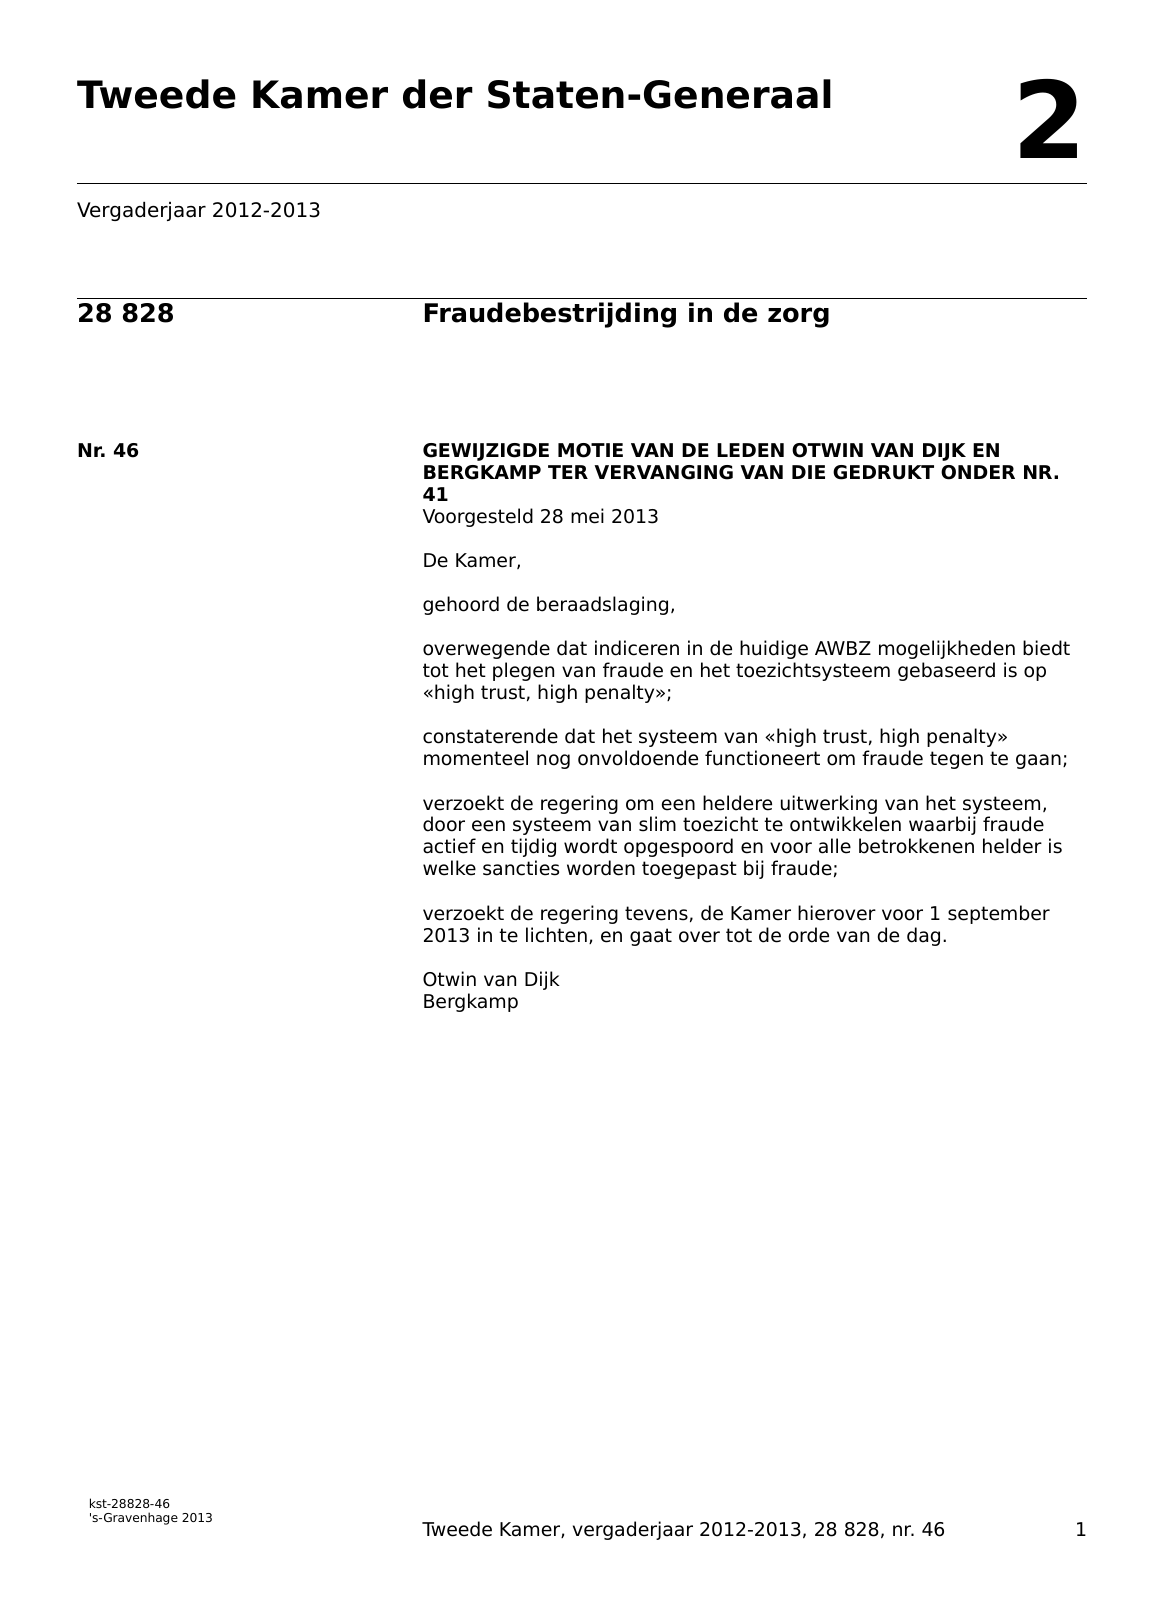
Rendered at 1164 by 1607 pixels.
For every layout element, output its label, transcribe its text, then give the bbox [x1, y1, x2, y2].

text verzoekt de regering om een heldere uitwerking van het systeem, door een systeem van slim toezicht te ontwikkelen waarbij fraude actief en tijdig wordt opgespoord en voor alle betrokkenen helder is welke sancties worden toegepast bij fraude; [422, 792, 1087, 880]
text 's-Gravenhage 2013 [88, 1511, 323, 1525]
text verzoekt de regering tevens, de Kamer hierover voor 1 september 2013 in te lichten, en gaat over tot de orde van de dag. [422, 902, 1087, 946]
text Otwin van Dijk [422, 969, 1087, 991]
text gehoord de beraadslaging, [422, 594, 1087, 616]
text De Kamer, [422, 550, 1087, 572]
text kst-28828-46 [88, 1497, 323, 1511]
table_header Tweede Kamer der Staten-Generaal [77, 59, 886, 183]
text Bergkamp [422, 991, 1087, 1013]
text Voorgesteld 28 mei 2013 [422, 506, 1087, 528]
table_cell Vergaderjaar 2012-2013 [77, 184, 1087, 298]
subtitle Nr. 46 GEWIJZIGDE MOTIE VAN DE LEDEN OTWIN VAN DIJK EN BERGKAMP TER VERVANGING VAN DIE GEDRUKT ONDER NR. 41 [77, 440, 1087, 506]
text overwegende dat indiceren in de huidige AWBZ mogelijkheden biedt tot het plegen van fraude en het toezichtsysteem gebaseerd is op «high trust, high penalty»; [422, 638, 1087, 704]
text constaterende dat het systeem van «high trust, high penalty» momenteel nog onvoldoende functioneert om fraude tegen te gaan; [422, 726, 1087, 770]
subtitle 28 828 Fraudebestrijding in de zorg [77, 299, 1087, 329]
table_header 2 [886, 59, 1087, 183]
